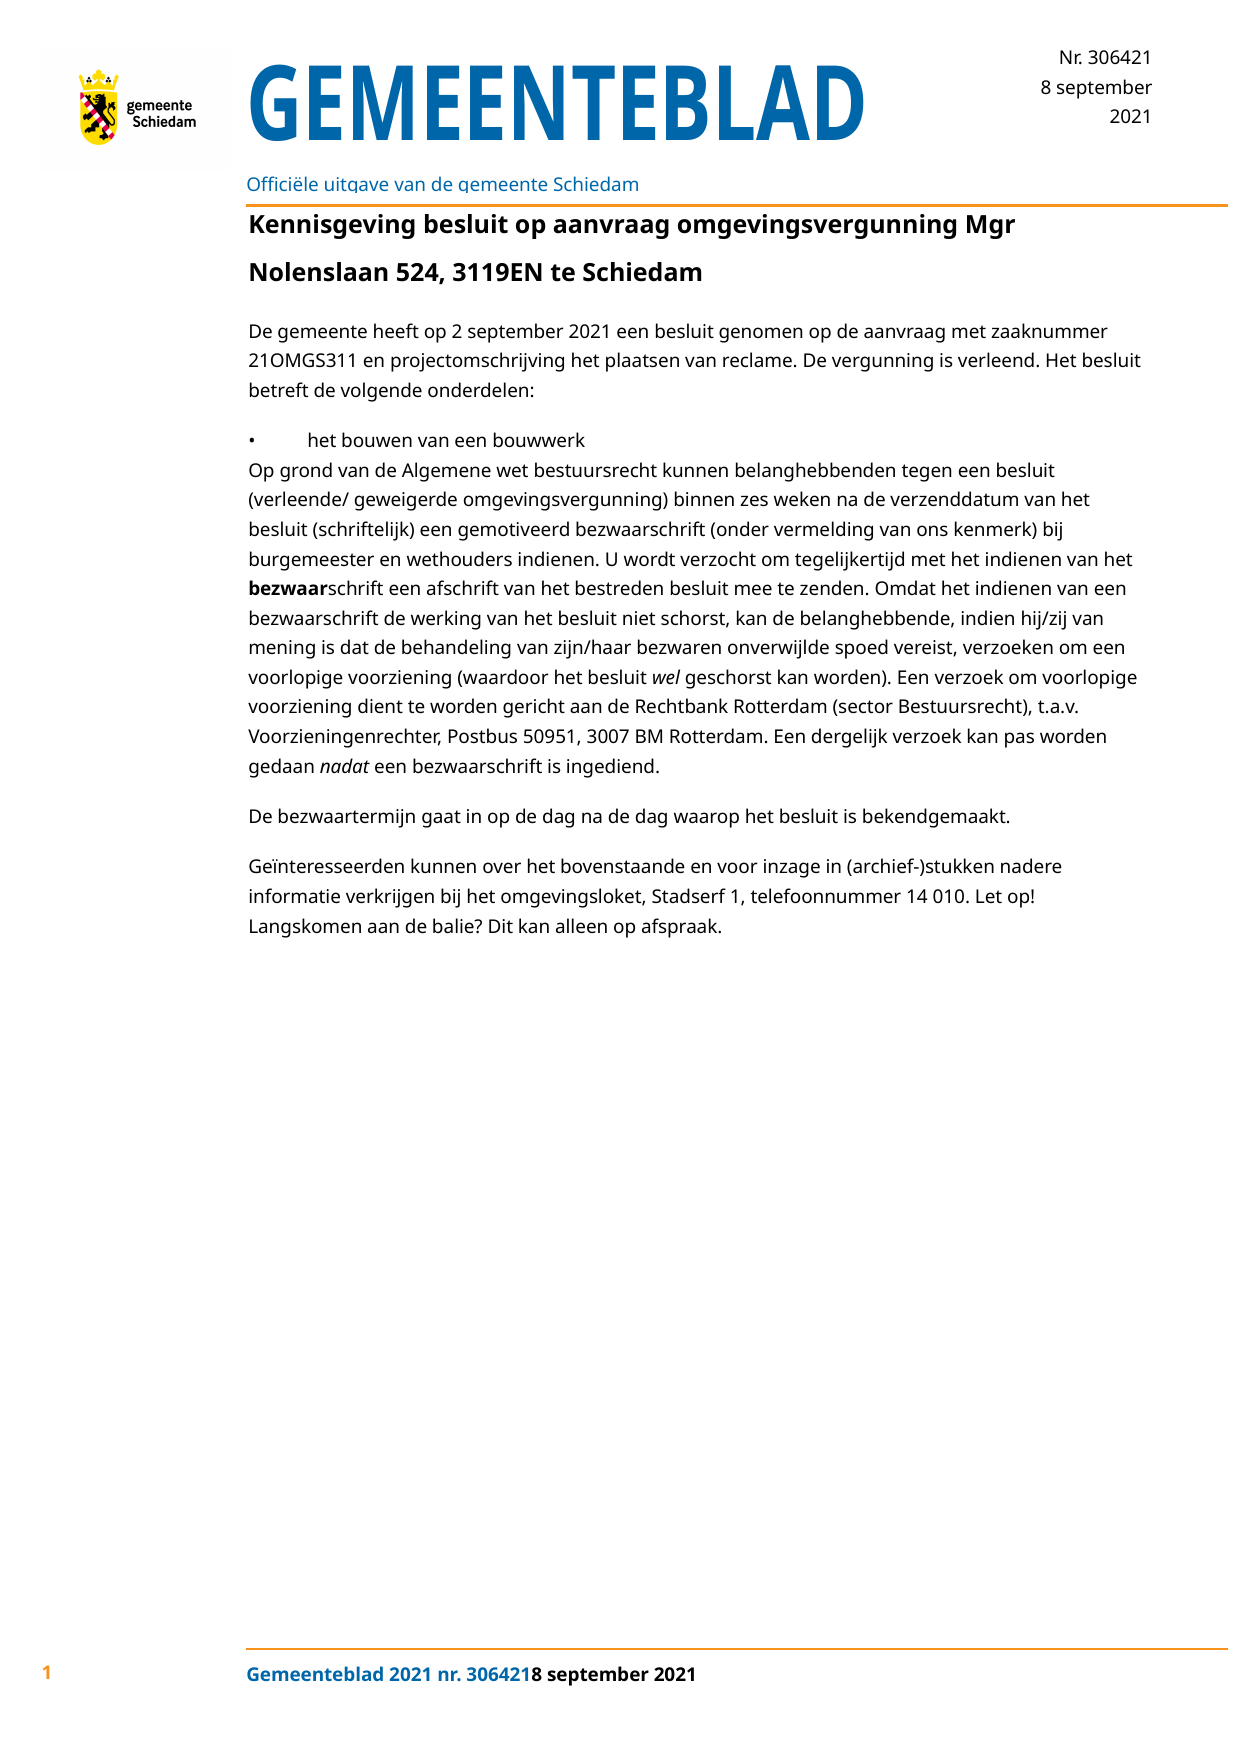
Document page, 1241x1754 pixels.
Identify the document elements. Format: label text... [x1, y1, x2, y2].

text De bezwaartermijn gaat in op de dag na de dag waarop het besluit is bekendgemaakt. [248, 803, 1152, 829]
text Geïnteresseerden kunnen over het bovenstaande en voor inzage in (archief-)stukken nadere informatie verkrijgen bij het omgevingsloket, Stadserf 1, telefoonnummer 14 010. Let op! Langskomen aan de balie? Dit kan alleen op afspraak. [248, 854, 1152, 939]
picture [41, 47, 231, 172]
text Kennisgeving besluit op aanvraag omgevingsvergunning Mgr Nolenslaan 524, 3119EN te Schiedam [248, 207, 1152, 288]
text Op grond van de Algemene wet bestuursrecht kunnen belanghebbenden tegen een besluit (verleende/ geweigerde omgevingsvergunning) binnen zes weken na de verzenddatum van het besluit (schriftelijk) een gemotiveerd bezwaarschrift (onder vermelding van ons kenmerk) bij burgemeester en wethouders indienen. U wordt verzocht om tegelijkertijd met het indienen van het bezwaarschrift een afschrift van het bestreden besluit mee te zenden. Omdat het indienen van een bezwaarschrift de werking van het besluit niet schorst, kan de belanghebbende, indien hij/zij van mening is dat de behandeling van zijn/haar bezwaren onverwijlde spoed vereist, verzoeken om een voorlopige voorziening (waardoor het besluit wel geschorst kan worden). Een verzoek om voorlopige voorziening dient te worden gericht aan de Rechtbank Rotterdam (sector Bestuursrecht), t.a.v. Voorzieningenrechter, Postbus 50951, 3007 BM Rotterdam. Een dergelijk verzoek kan pas worden gedaan nadat een bezwaarschrift is ingediend. [248, 457, 1152, 779]
list het bouwen van een bouwwerk [248, 427, 1152, 453]
text De gemeente heeft op 2 september 2021 een besluit genomen op de aanvraag met zaaknummer 21OMGS311 en projectomschrijving het plaatsen van reclame. De vergunning is verleend. Het besluit betreft de volgende onderdelen: [248, 318, 1152, 403]
